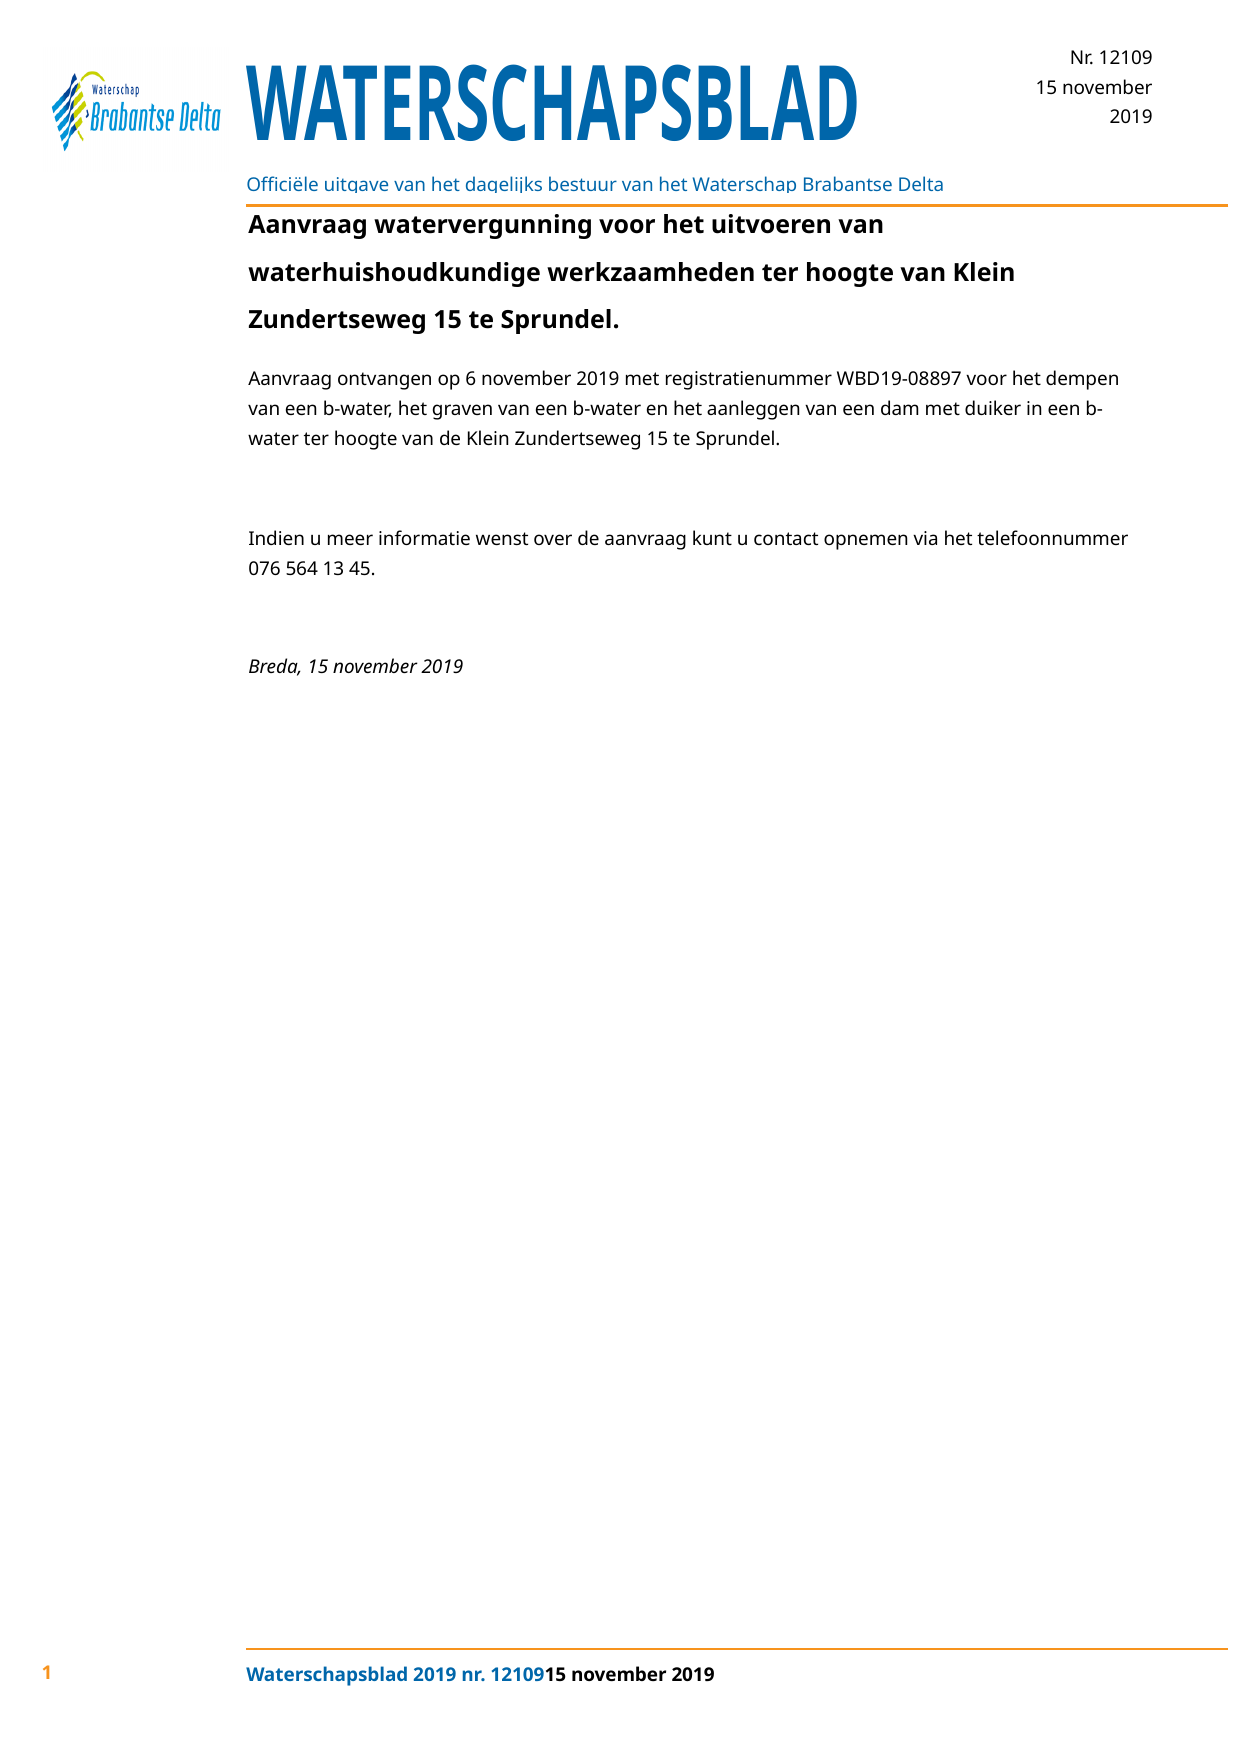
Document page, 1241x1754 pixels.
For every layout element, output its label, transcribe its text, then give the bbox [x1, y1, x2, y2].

text Breda, 15 november 2019 [248, 653, 1152, 679]
text Indien u meer informatie wenst over de aanvraag kunt u contact opnemen via het telefoonnummer 076 564 13 45. [248, 526, 1152, 581]
text Aanvraag ontvangen op 6 november 2019 met registratienummer WBD19-08897 voor het dempen van een b-water, het graven van een b-water en het aanleggen van een dam met duiker in een b-water ter hoogte van de Klein Zundertseweg 15 te Sprundel. [248, 366, 1152, 450]
text Aanvraag watervergunning voor het uitvoeren van waterhuishoudkundige werkzaamheden ter hoogte van Klein Zundertseweg 15 te Sprundel. [248, 207, 1152, 336]
picture [41, 47, 231, 172]
